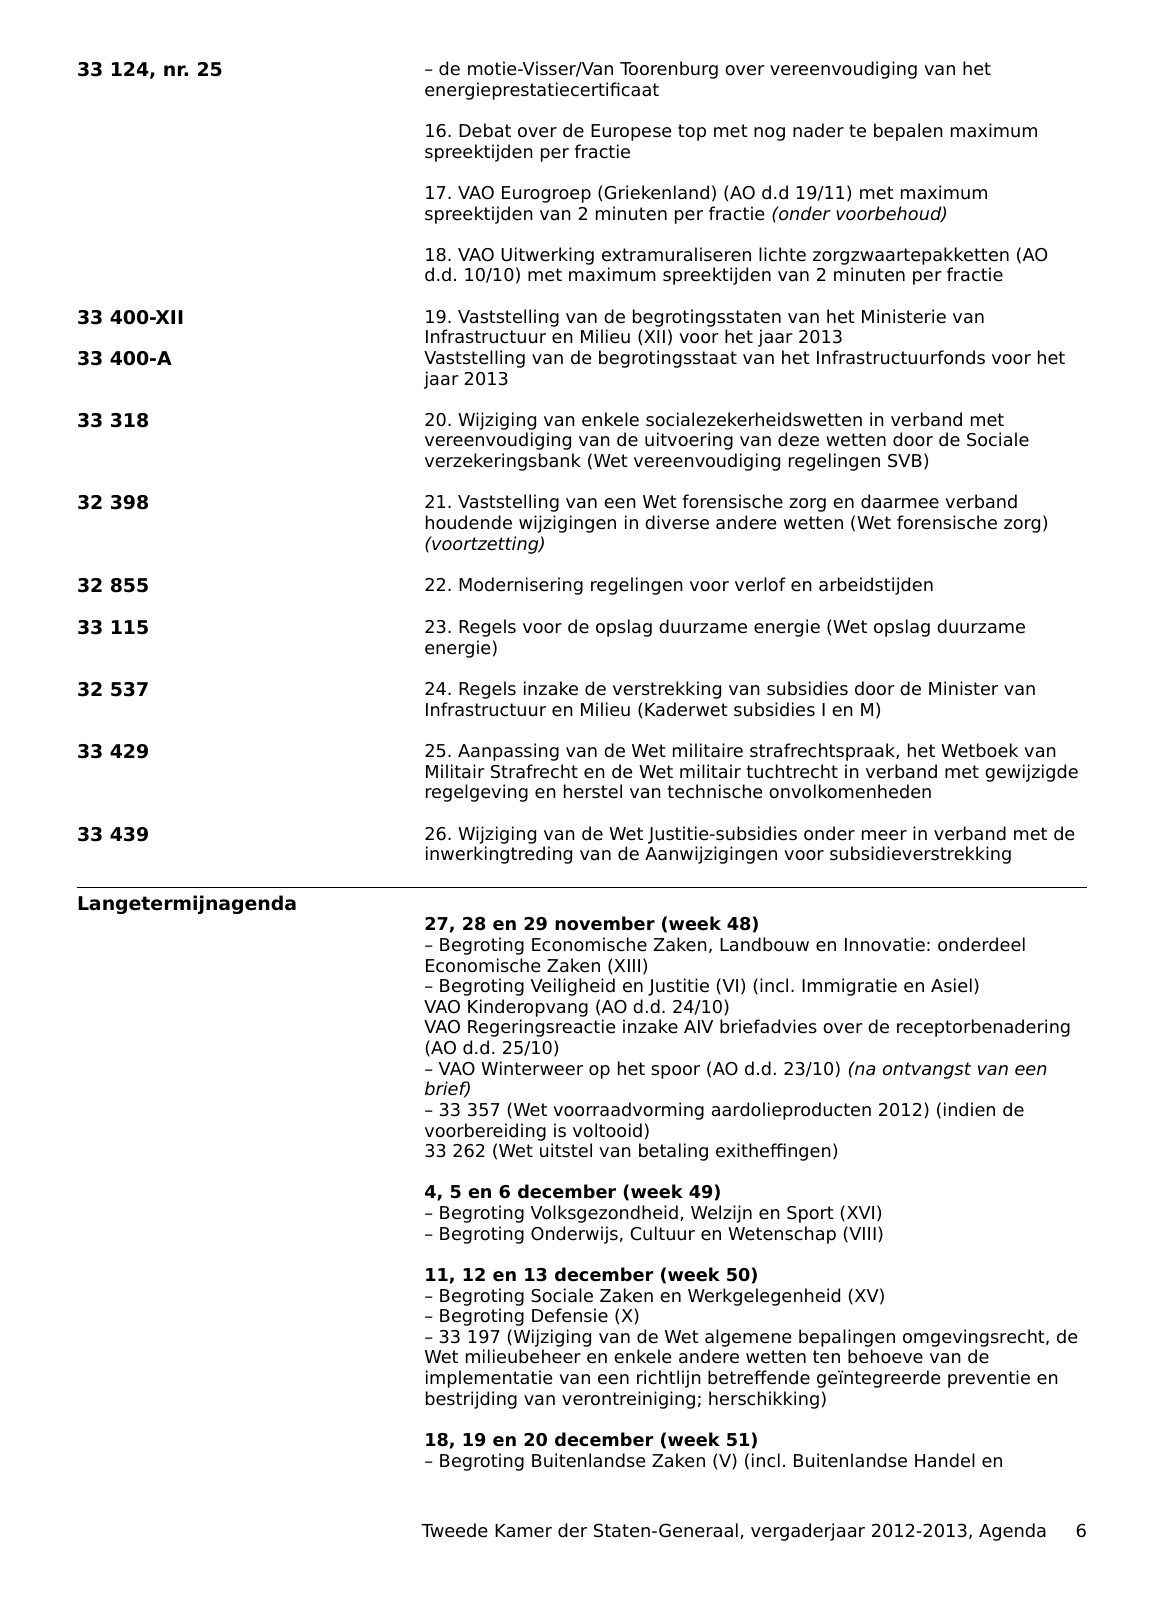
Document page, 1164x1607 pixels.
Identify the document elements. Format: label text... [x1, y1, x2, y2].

table_cell [401, 492, 418, 554]
table_cell [401, 803, 418, 823]
table_cell VAO Regeringsreactie inzake AIV briefadvies over de receptorbenadering (AO d.d. 25/10) [418, 1018, 1087, 1059]
table_cell 32 855 [77, 575, 401, 597]
table_cell [401, 935, 418, 976]
table_cell [77, 554, 401, 575]
table_cell [401, 1244, 418, 1265]
table_cell [401, 824, 418, 865]
table_cell [401, 472, 418, 492]
table_cell 22. Modernisering regelingen voor verlof en arbeidstijden [418, 575, 1087, 597]
table_cell [77, 1141, 401, 1162]
table_cell [77, 1100, 401, 1141]
table_cell 23. Regels voor de opslag duurzame energie (Wet opslag duurzame energie) [418, 617, 1087, 658]
table_cell [401, 162, 418, 183]
table_cell [401, 389, 418, 410]
table_cell [77, 1451, 401, 1471]
table_cell [77, 1286, 401, 1306]
table_cell 17. VAO Eurogroep (Griekenland) (AO d.d 19/11) met maximum spreektijden van 2 minuten per fractie (onder voorbehoud) [418, 183, 1087, 224]
table_cell 32 537 [77, 679, 401, 720]
table_cell 33 262 (Wet uitstel van betaling exitheffingen) [418, 1141, 1087, 1162]
table_cell – Begroting Volksgezondheid, Welzijn en Sport (XVI) [418, 1203, 1087, 1224]
table_cell [418, 659, 1087, 679]
table_cell – VAO Winterweer op het spoor (AO d.d. 23/10) (na ontvangst van een brief) [418, 1059, 1087, 1100]
table_cell [77, 935, 401, 976]
table_cell – de motie-Visser/Van Toorenburg over vereenvoudiging van het energieprestatiecertificaat [418, 59, 1087, 100]
table_cell [77, 597, 401, 617]
table_cell VAO Kinderopvang (AO d.d. 24/10) [418, 997, 1087, 1017]
table_cell – Begroting Defensie (X) [418, 1306, 1087, 1327]
table_cell 21. Vaststelling van een Wet forensische zorg en daarmee verband houdende wijzigingen in diverse andere wetten (Wet forensische zorg) (voortzetting) [418, 492, 1087, 554]
table_cell [418, 1162, 1087, 1182]
table_cell [77, 183, 401, 224]
table_cell – 33 357 (Wet voorraadvorming aardolieproducten 2012) (indien de voorbereiding is voltooid) [418, 1100, 1087, 1141]
table_cell [77, 1244, 401, 1265]
table_cell 18, 19 en 20 december (week 51) [418, 1430, 1087, 1451]
table_cell [77, 1306, 401, 1327]
table_cell [401, 348, 418, 389]
table_cell [418, 1409, 1087, 1430]
table_cell 33 429 [77, 741, 401, 803]
table_cell [418, 389, 1087, 410]
table_cell [401, 1286, 418, 1306]
table_cell [401, 183, 418, 224]
table_cell [401, 741, 418, 803]
table_cell [401, 1141, 418, 1162]
table_cell [401, 1451, 418, 1471]
table_cell [418, 1244, 1087, 1265]
table_cell [77, 1059, 401, 1100]
table_cell [401, 245, 418, 286]
table_cell [77, 286, 401, 307]
table_cell 26. Wijziging van de Wet Justitie-subsidies onder meer in verband met de inwerkingtreding van de Aanwijzigingen voor subsidieverstrekking [418, 824, 1087, 865]
table_cell [77, 1162, 401, 1182]
table_cell – Begroting Veiligheid en Justitie (VI) (incl. Immigratie en Asiel) [418, 976, 1087, 997]
table_cell 25. Aanpassing van de Wet militaire strafrechtspraak, het Wetboek van Militair Strafrecht en de Wet militair tuchtrecht in verband met gewijzigde regelgeving en herstel van technische onvolkomenheden [418, 741, 1087, 803]
table_cell – Begroting Onderwijs, Cultuur en Wetenschap (VIII) [418, 1224, 1087, 1244]
table_cell [77, 976, 401, 997]
table_cell [77, 121, 401, 162]
table_cell [401, 679, 418, 720]
table_cell [77, 914, 401, 935]
table_cell [401, 224, 418, 245]
table_cell [401, 914, 418, 935]
table_cell [77, 1018, 401, 1059]
table_cell [418, 162, 1087, 183]
table_cell [401, 1100, 418, 1141]
table_cell [77, 1430, 401, 1451]
table_cell 4, 5 en 6 december (week 49) [418, 1183, 1087, 1203]
table_cell [401, 659, 418, 679]
table_cell [401, 1265, 418, 1286]
table_cell [418, 803, 1087, 823]
table_cell 33 124, nr. 25 [77, 59, 401, 100]
table_cell 33 115 [77, 617, 401, 658]
table_cell [401, 1306, 418, 1327]
table_cell [401, 617, 418, 658]
table_cell – Begroting Buitenlandse Zaken (V) (incl. Buitenlandse Handel en [418, 1451, 1087, 1471]
table_cell [77, 1265, 401, 1286]
table_header Langetermijnagenda [77, 888, 401, 914]
table_cell [401, 59, 418, 100]
table_cell [77, 659, 401, 679]
table_cell [401, 597, 418, 617]
table_cell [401, 1327, 418, 1409]
table_cell 33 318 [77, 410, 401, 472]
table_cell [401, 1018, 418, 1059]
table_cell 33 400-A [77, 348, 401, 389]
table_cell [77, 803, 401, 823]
table_cell [418, 720, 1087, 741]
table_cell [77, 1327, 401, 1409]
table_cell – Begroting Sociale Zaken en Werkgelegenheid (XV) [418, 1286, 1087, 1306]
table_cell [401, 575, 418, 597]
table_cell 33 400-XII [77, 307, 401, 348]
table_cell [418, 286, 1087, 307]
table_cell [418, 597, 1087, 617]
table_cell [418, 224, 1087, 245]
table_cell 27, 28 en 29 november (week 48) [418, 914, 1087, 935]
table_cell [77, 100, 401, 121]
table_cell [77, 472, 401, 492]
table_cell [401, 307, 418, 348]
table_cell [401, 1430, 418, 1451]
table_cell [77, 1203, 401, 1224]
table_cell [401, 554, 418, 575]
table_cell 11, 12 en 13 december (week 50) [418, 1265, 1087, 1286]
table_cell [77, 224, 401, 245]
table_cell [77, 162, 401, 183]
table_cell [77, 1224, 401, 1244]
table_cell 16. Debat over de Europese top met nog nader te bepalen maximum spreektijden per fractie [418, 121, 1087, 162]
table_cell [401, 1183, 418, 1203]
table_cell Vaststelling van de begrotingsstaat van het Infrastructuurfonds voor het jaar 2013 [418, 348, 1087, 389]
table_cell [77, 720, 401, 741]
table_cell [418, 472, 1087, 492]
table_cell 33 439 [77, 824, 401, 865]
table_cell [401, 976, 418, 997]
table_cell [77, 997, 401, 1017]
table_cell [401, 1059, 418, 1100]
table_header [418, 888, 1087, 914]
table_cell [401, 720, 418, 741]
table_header [401, 888, 418, 914]
table_cell 19. Vaststelling van de begrotingsstaten van het Ministerie van Infrastructuur en Milieu (XII) voor het jaar 2013 [418, 307, 1087, 348]
table_cell [401, 286, 418, 307]
table_cell 24. Regels inzake de verstrekking van subsidies door de Minister van Infrastructuur en Milieu (Kaderwet subsidies I en M) [418, 679, 1087, 720]
table_cell – 33 197 (Wijziging van de Wet algemene bepalingen omgevingsrecht, de Wet milieubeheer en enkele andere wetten ten behoeve van de implementatie van een richtlijn betreffende geïntegreerde preventie en bestrijding van verontreiniging; herschikking) [418, 1327, 1087, 1409]
table_cell 32 398 [77, 492, 401, 554]
table_cell [77, 389, 401, 410]
table_cell [401, 1203, 418, 1224]
table_cell [401, 997, 418, 1017]
table_cell [77, 1409, 401, 1430]
table_cell [418, 100, 1087, 121]
table_cell [77, 1183, 401, 1203]
table_cell [401, 121, 418, 162]
table_cell – Begroting Economische Zaken, Landbouw en Innovatie: onderdeel Economische Zaken (XIII) [418, 935, 1087, 976]
table_cell [418, 554, 1087, 575]
table_cell [401, 410, 418, 472]
table_cell [77, 245, 401, 286]
table_cell 18. VAO Uitwerking extramuraliseren lichte zorgzwaartepakketten (AO d.d. 10/10) met maximum spreektijden van 2 minuten per fractie [418, 245, 1087, 286]
table_cell [401, 1162, 418, 1182]
table_cell 20. Wijziging van enkele socialezekerheidswetten in verband met vereenvoudiging van de uitvoering van deze wetten door de Sociale verzekeringsbank (Wet vereenvoudiging regelingen SVB) [418, 410, 1087, 472]
table_cell [401, 100, 418, 121]
table_cell [401, 1224, 418, 1244]
table_cell [401, 1409, 418, 1430]
